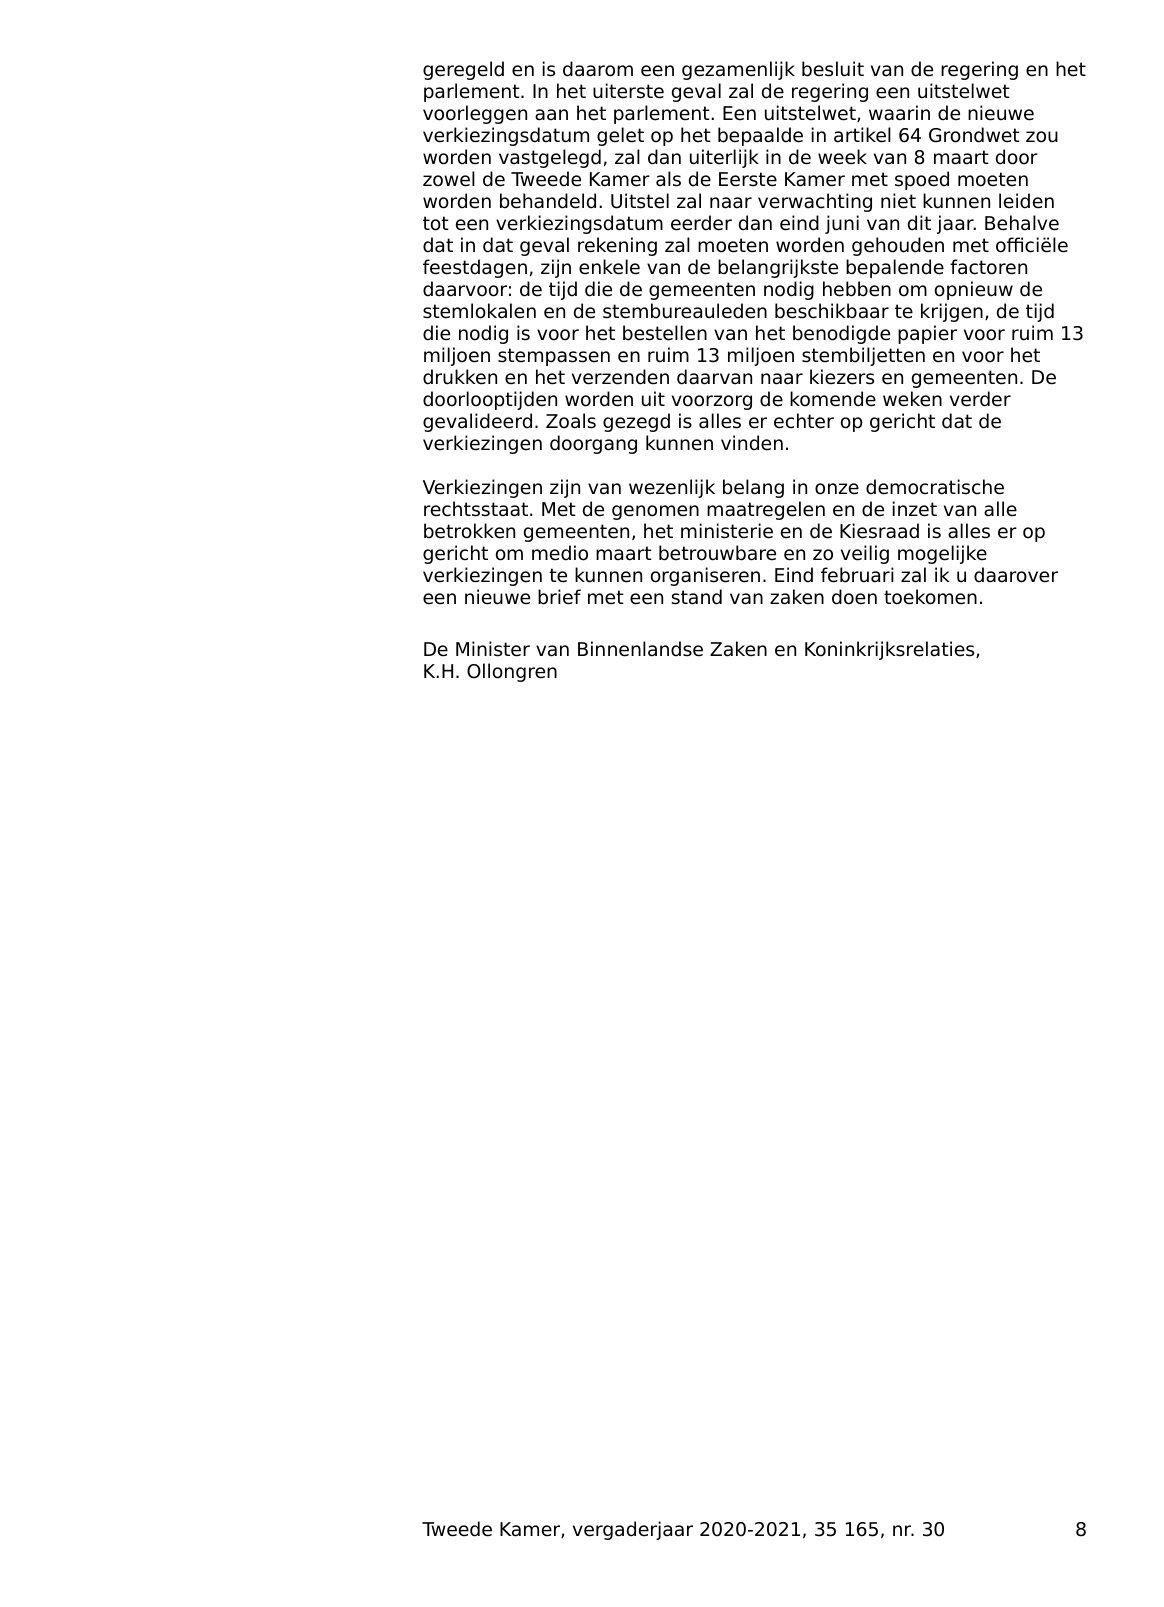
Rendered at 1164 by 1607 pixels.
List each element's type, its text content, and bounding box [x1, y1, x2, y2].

text Verkiezingen zijn van wezenlijk belang in onze democratische rechtsstaat. Met de genomen maatregelen en de inzet van alle betrokken gemeenten, het ministerie en de Kiesraad is alles er op gericht om medio maart betrouwbare en zo veilig mogelijke verkiezingen te kunnen organiseren. Eind februari zal ik u daarover een nieuwe brief met een stand van zaken doen toekomen. [422, 477, 1087, 609]
text geregeld en is daarom een gezamenlijk besluit van de regering en het parlement. In het uiterste geval zal de regering een uitstelwet voorleggen aan het parlement. Een uitstelwet, waarin de nieuwe verkiezingsdatum gelet op het bepaalde in artikel 64 Grondwet zou worden vastgelegd, zal dan uiterlijk in de week van 8 maart door zowel de Tweede Kamer als de Eerste Kamer met spoed moeten worden behandeld. Uitstel zal naar verwachting niet kunnen leiden tot een verkiezingsdatum eerder dan eind juni van dit jaar. Behalve dat in dat geval rekening zal moeten worden gehouden met officiële feestdagen, zijn enkele van de belangrijkste bepalende factoren daarvoor: de tijd die de gemeenten nodig hebben om opnieuw de stemlokalen en de stembureauleden beschikbaar te krijgen, de tijd die nodig is voor het bestellen van het benodigde papier voor ruim 13 miljoen stempassen en ruim 13 miljoen stembiljetten en voor het drukken en het verzenden daarvan naar kiezers en gemeenten. De doorlooptijden worden uit voorzorg de komende weken verder gevalideerd. Zoals gezegd is alles er echter op gericht dat de verkiezingen doorgang kunnen vinden. [422, 59, 1087, 455]
text De Minister van Binnenlandse Zaken en Koninkrijksrelaties, K.H. Ollongren [422, 639, 1087, 683]
